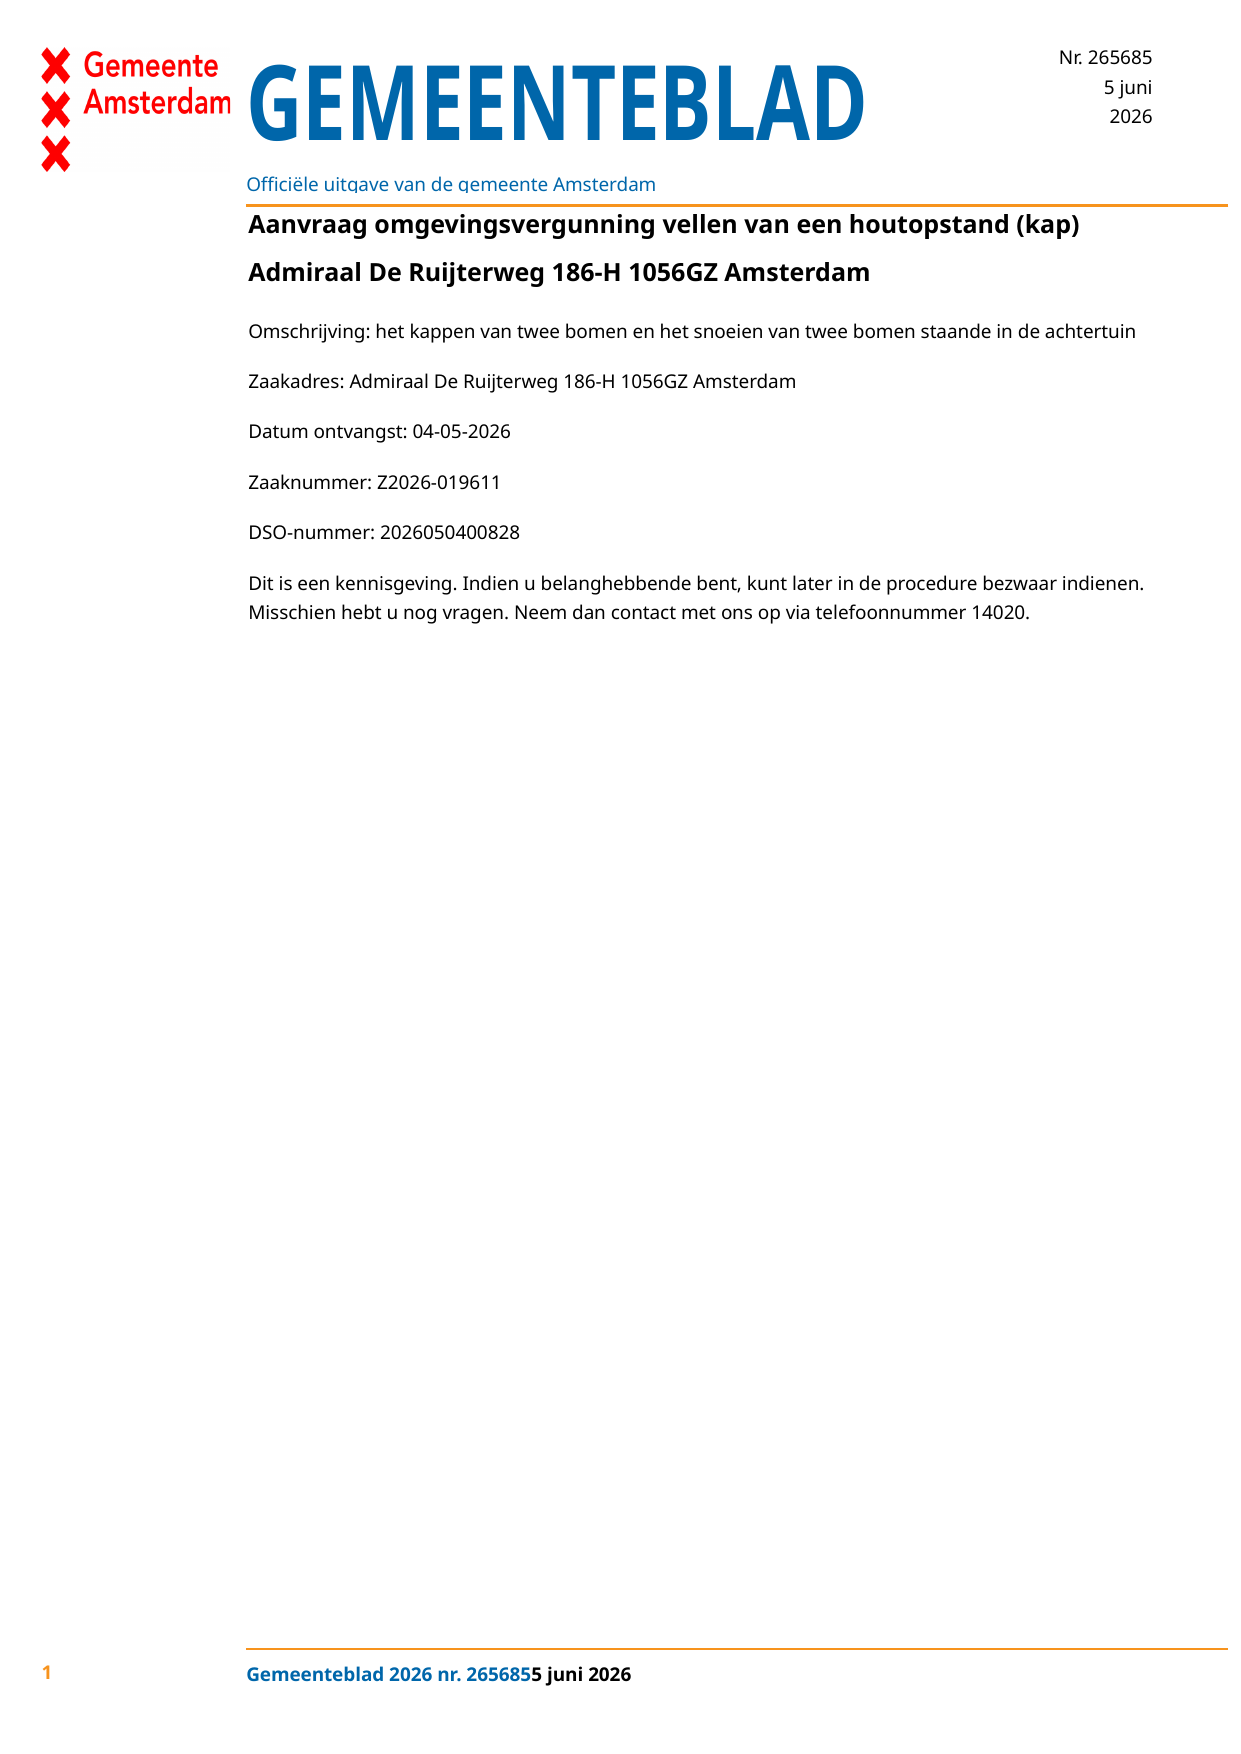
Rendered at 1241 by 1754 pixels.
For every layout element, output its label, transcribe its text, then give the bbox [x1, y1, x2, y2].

text DSO-nummer: 2026050400828 [248, 519, 1152, 545]
text Zaaknummer: Z2026-019611 [248, 469, 1152, 495]
picture [41, 47, 231, 172]
text Zaakadres: Admiraal De Ruijterweg 186-H 1056GZ Amsterdam [248, 368, 1152, 394]
text Omschrijving: het kappen van twee bomen en het snoeien van twee bomen staande in de achtertuin [248, 318, 1152, 344]
text Datum ontvangst: 04-05-2026 [248, 419, 1152, 444]
text Aanvraag omgevingsvergunning vellen van een houtopstand (kap) Admiraal De Ruijterweg 186-H 1056GZ Amsterdam [248, 207, 1152, 288]
text Dit is een kennisgeving. Indien u belanghebbende bent, kunt later in de procedure bezwaar indienen. Misschien hebt u nog vragen. Neem dan contact met ons op via telefoonnummer 14020. [248, 570, 1152, 625]
